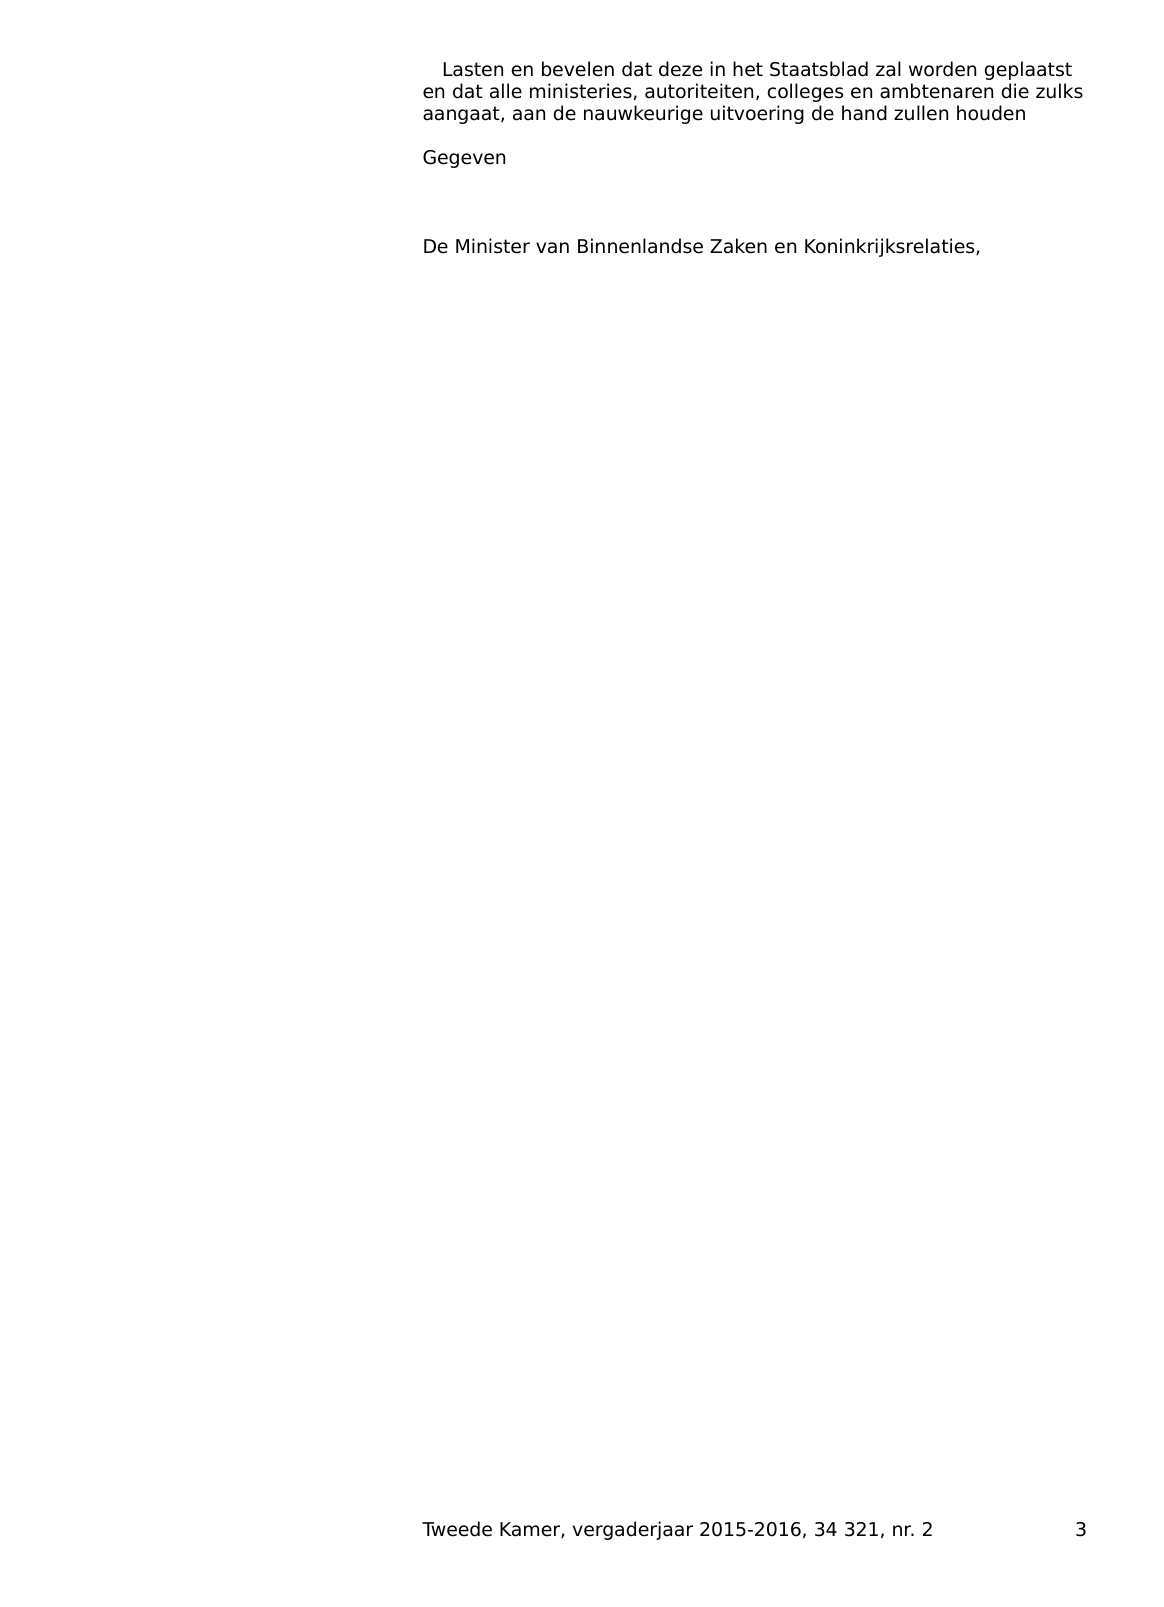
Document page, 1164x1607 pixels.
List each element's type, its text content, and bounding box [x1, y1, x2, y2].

text De Minister van Binnenlandse Zaken en Koninkrijksrelaties, [422, 236, 1087, 258]
text Gegeven [422, 147, 1087, 169]
text Lasten en bevelen dat deze in het Staatsblad zal worden geplaatst en dat alle ministeries, autoriteiten, colleges en ambtenaren die zulks aangaat, aan de nauwkeurige uitvoering de hand zullen houden [422, 59, 1087, 125]
